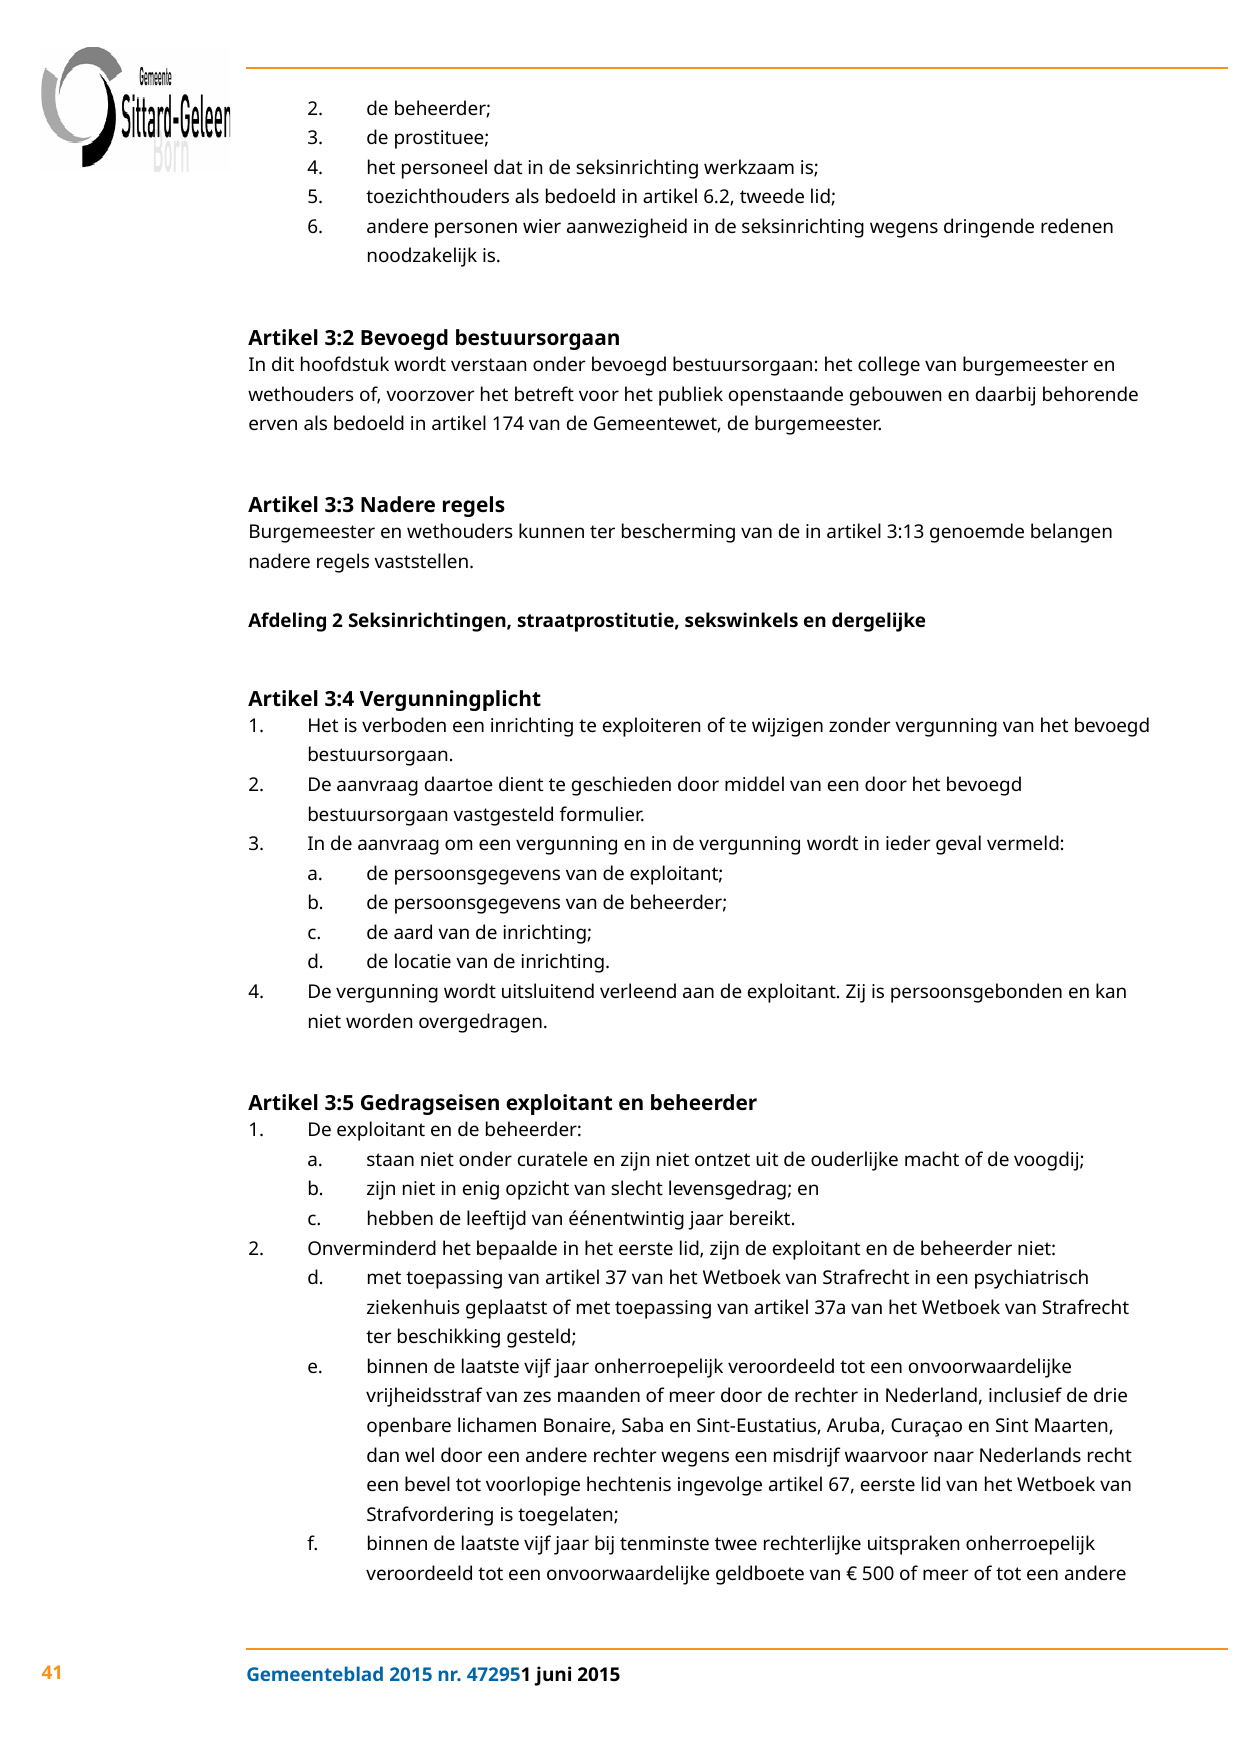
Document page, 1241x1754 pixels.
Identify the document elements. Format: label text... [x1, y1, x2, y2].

list de aard van de inrichting; [307, 919, 1152, 945]
list andere personen wier aanwezigheid in de seksinrichting wegens dringende redenen noodzakelijk is. [307, 213, 1152, 268]
list De aanvraag daartoe dient te geschieden door middel van een door het bevoegd bestuursorgaan vastgesteld formulier. [248, 771, 1152, 827]
text Artikel 3:2 Bevoegd bestuursorgaan [248, 323, 1152, 351]
list binnen de laatste vijf jaar bij tenminste twee rechterlijke uitspraken onherroepelijk veroordeeld tot een onvoorwaardelijke geldboete van € 500 of meer of tot een andere [307, 1531, 1152, 1586]
list zijn niet in enig opzicht van slecht levensgedrag; en [307, 1176, 1152, 1201]
list Het is verboden een inrichting te exploiteren of te wijzigen zonder vergunning van het bevoegd bestuursorgaan. [248, 712, 1152, 767]
text Burgemeester en wethouders kunnen ter bescherming van de in artikel 3:13 genoemde belangen nadere regels vaststellen. [248, 519, 1152, 574]
text In dit hoofdstuk wordt verstaan onder bevoegd bestuursorgaan: het college van burgemeester en wethouders of, voorzover het betreft voor het publiek openstaande gebouwen en daarbij behorende erven als bedoeld in artikel 174 van de Gemeentewet, de burgemeester. [248, 351, 1152, 436]
list de locatie van de inrichting. [307, 949, 1152, 974]
list hebben de leeftijd van éénentwintig jaar bereikt. [307, 1205, 1152, 1231]
list In de aanvraag om een vergunning en in de vergunning wordt in ieder geval vermeld: [248, 830, 1152, 856]
picture [41, 47, 231, 172]
list de prostituee; [307, 124, 1152, 150]
list De exploitant en de beheerder: [248, 1116, 1152, 1142]
list met toepassing van artikel 37 van het Wetboek van Strafrecht in een psychiatrisch ziekenhuis geplaatst of met toepassing van artikel 37a van het Wetboek van Strafrecht ter beschikking gesteld; [307, 1264, 1152, 1349]
list staan niet onder curatele en zijn niet ontzet uit de ouderlijke macht of de voogdij; [307, 1146, 1152, 1172]
list de persoonsgegevens van de exploitant; [307, 860, 1152, 886]
text Afdeling 2 Seksinrichtingen, straatprostitutie, sekswinkels en dergelijke [248, 607, 1152, 633]
list het personeel dat in de seksinrichting werkzaam is; [307, 154, 1152, 180]
list binnen de laatste vijf jaar onherroepelijk veroordeeld tot een onvoorwaardelijke vrijheidsstraf van zes maanden of meer door de rechter in Nederland, inclusief de drie openbare lichamen Bonaire, Saba en Sint-Eustatius, Aruba, Curaçao en Sint Maarten, dan wel door een andere rechter wegens een misdrijf waarvoor naar Nederlands recht een bevel tot voorlopige hechtenis ingevolge artikel 67, eerste lid van het Wetboek van Strafvordering is toegelaten; [307, 1353, 1152, 1527]
list de persoonsgegevens van de beheerder; [307, 889, 1152, 915]
text Artikel 3:5 Gedragseisen exploitant en beheerder [248, 1088, 1152, 1116]
text Artikel 3:4 Vergunningplicht [248, 684, 1152, 712]
list De vergunning wordt uitsluitend verleend aan de exploitant. Zij is persoonsgebonden en kan niet worden overgedragen. [248, 978, 1152, 1034]
list de beheerder; [307, 95, 1152, 121]
list toezichthouders als bedoeld in artikel 6.2, tweede lid; [307, 183, 1152, 209]
list Onverminderd het bepaalde in het eerste lid, zijn de exploitant en de beheerder niet: [248, 1235, 1152, 1260]
text Artikel 3:3 Nadere regels [248, 490, 1152, 519]
